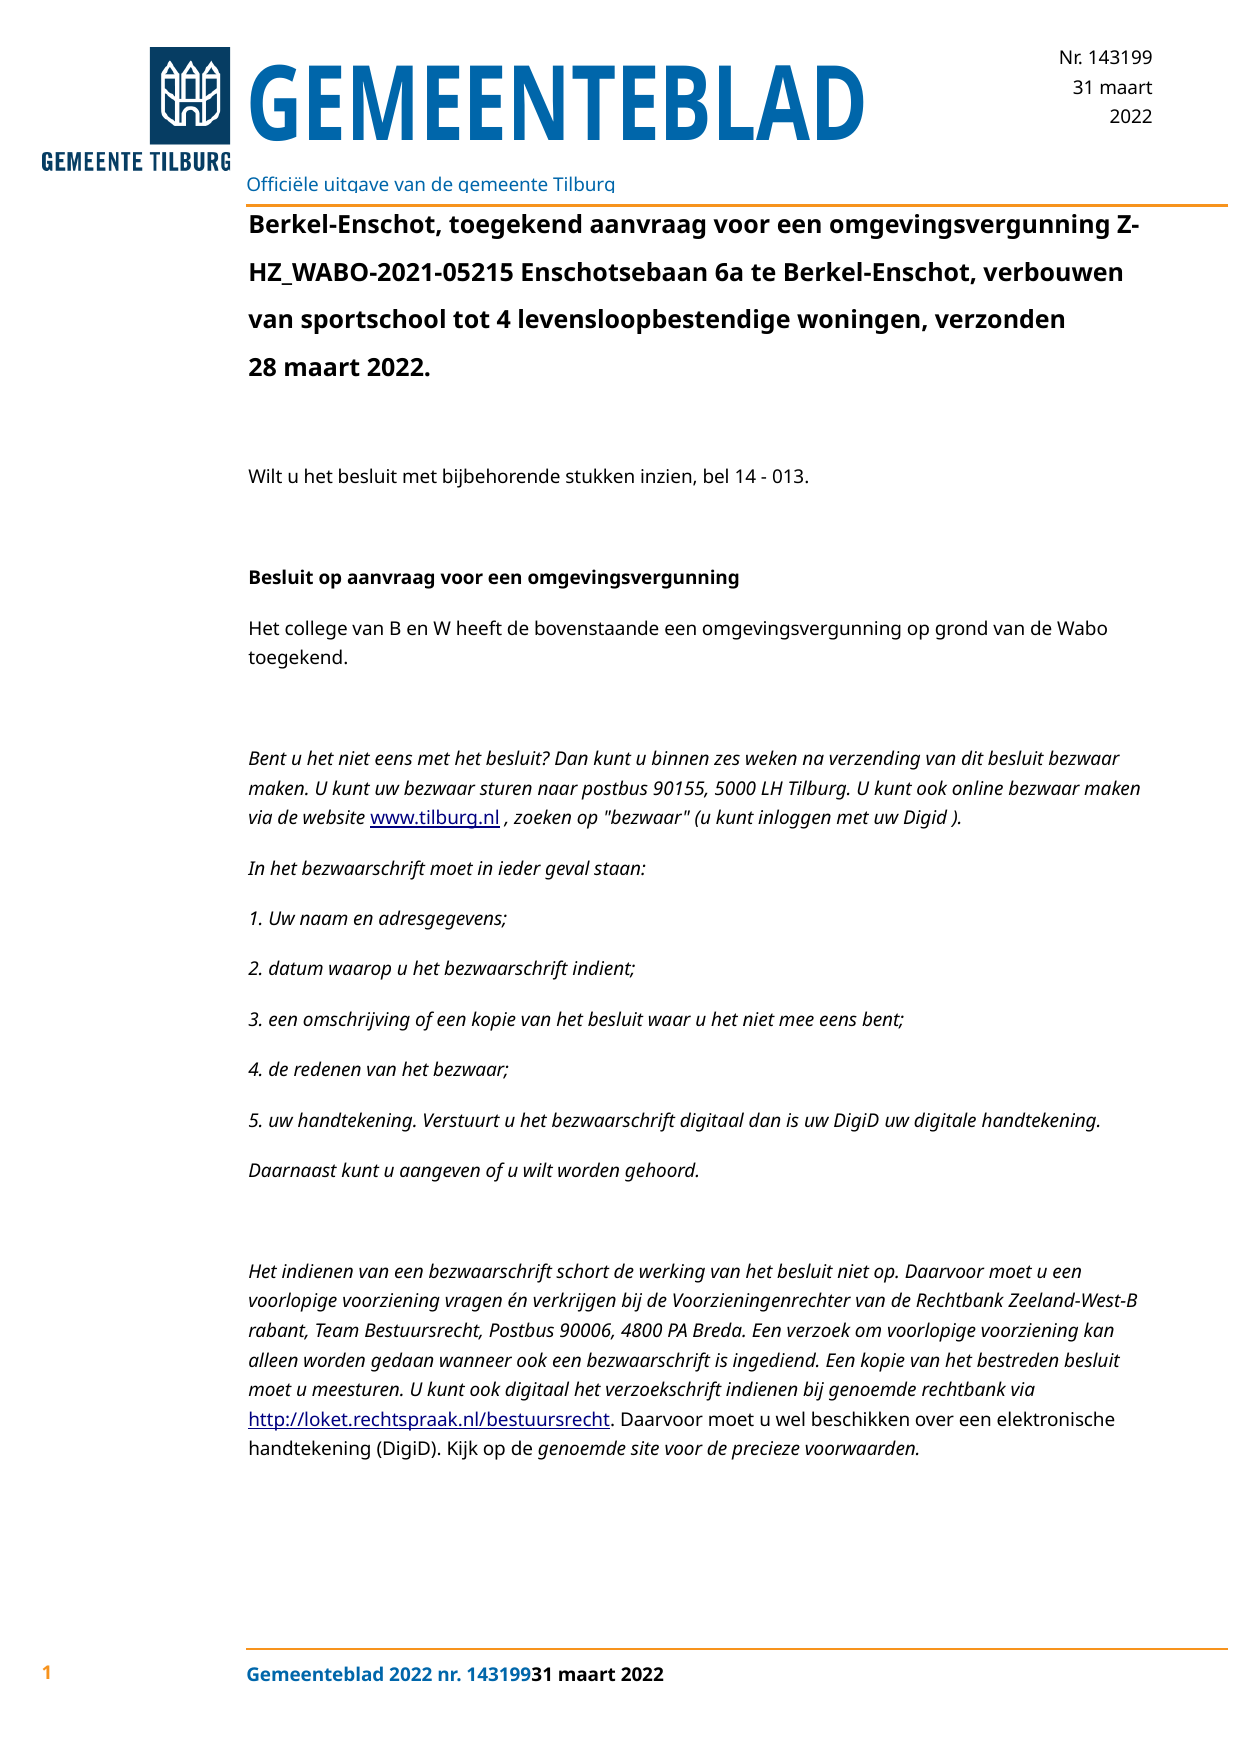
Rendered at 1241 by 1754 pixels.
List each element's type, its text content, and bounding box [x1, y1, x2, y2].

text Daarnaast kunt u aangeven of u wilt worden gehoord. [248, 1157, 1152, 1183]
text 1. Uw naam en adresgegevens; [248, 905, 1152, 931]
text 3. een omschrijving of een kopie van het besluit waar u het niet mee eens bent; [248, 1006, 1152, 1032]
text Besluit op aanvraag voor een omgevingsvergunning [248, 564, 1152, 590]
picture [41, 47, 231, 172]
text 2. datum waarop u het bezwaarschrift indient; [248, 956, 1152, 981]
text Wilt u het besluit met bijbehorende stukken inzien, bel 14 - 013. [248, 463, 1152, 489]
text 5. uw handtekening. Verstuurt u het bezwaarschrift digitaal dan is uw DigiD uw digitale handtekening. [248, 1107, 1152, 1133]
text 4. de redenen van het bezwaar; [248, 1056, 1152, 1082]
text In het bezwaarschrift moet in ieder geval staan: [248, 855, 1152, 881]
text Het college van B en W heeft de bovenstaande een omgevingsvergunning op grond van de Wabo toegekend. [248, 615, 1152, 670]
text Berkel-Enschot, toegekend aanvraag voor een omgevingsvergunning Z-HZ_WABO-2021-05215 Enschotsebaan 6a te Berkel-Enschot, verbouwen van sportschool tot 4 levensloopbestendige woningen, verzonden 28 maart 2022. [248, 207, 1152, 384]
text Bent u het niet eens met het besluit? Dan kunt u binnen zes weken na verzending van dit besluit bezwaar maken. U kunt uw bezwaar sturen naar postbus 90155, 5000 LH Tilburg. U kunt ook online bezwaar maken via de website www.tilburg.nl , zoeken op "bezwaar" (u kunt inloggen met uw Digid ). [248, 745, 1152, 830]
text Het indienen van een bezwaarschrift schort de werking van het besluit niet op. Daarvoor moet u een voorlopige voorziening vragen én verkrijgen bij de Voorzieningenrechter van de Rechtbank Zeeland-West-B rabant, Team Bestuursrecht, Postbus 90006, 4800 PA Breda. Een verzoek om voorlopige voorziening kan alleen worden gedaan wanneer ook een bezwaarschrift is ingediend. Een kopie van het bestreden besluit moet u meesturen. U kunt ook digitaal het verzoekschrift indienen bij genoemde rechtbank via http://loket.rechtspraak.nl/bestuursrecht. Daarvoor moet u wel beschikken over een elektronische handtekening (DigiD). Kijk op de genoemde site voor de precieze voorwaarden. [248, 1258, 1152, 1461]
